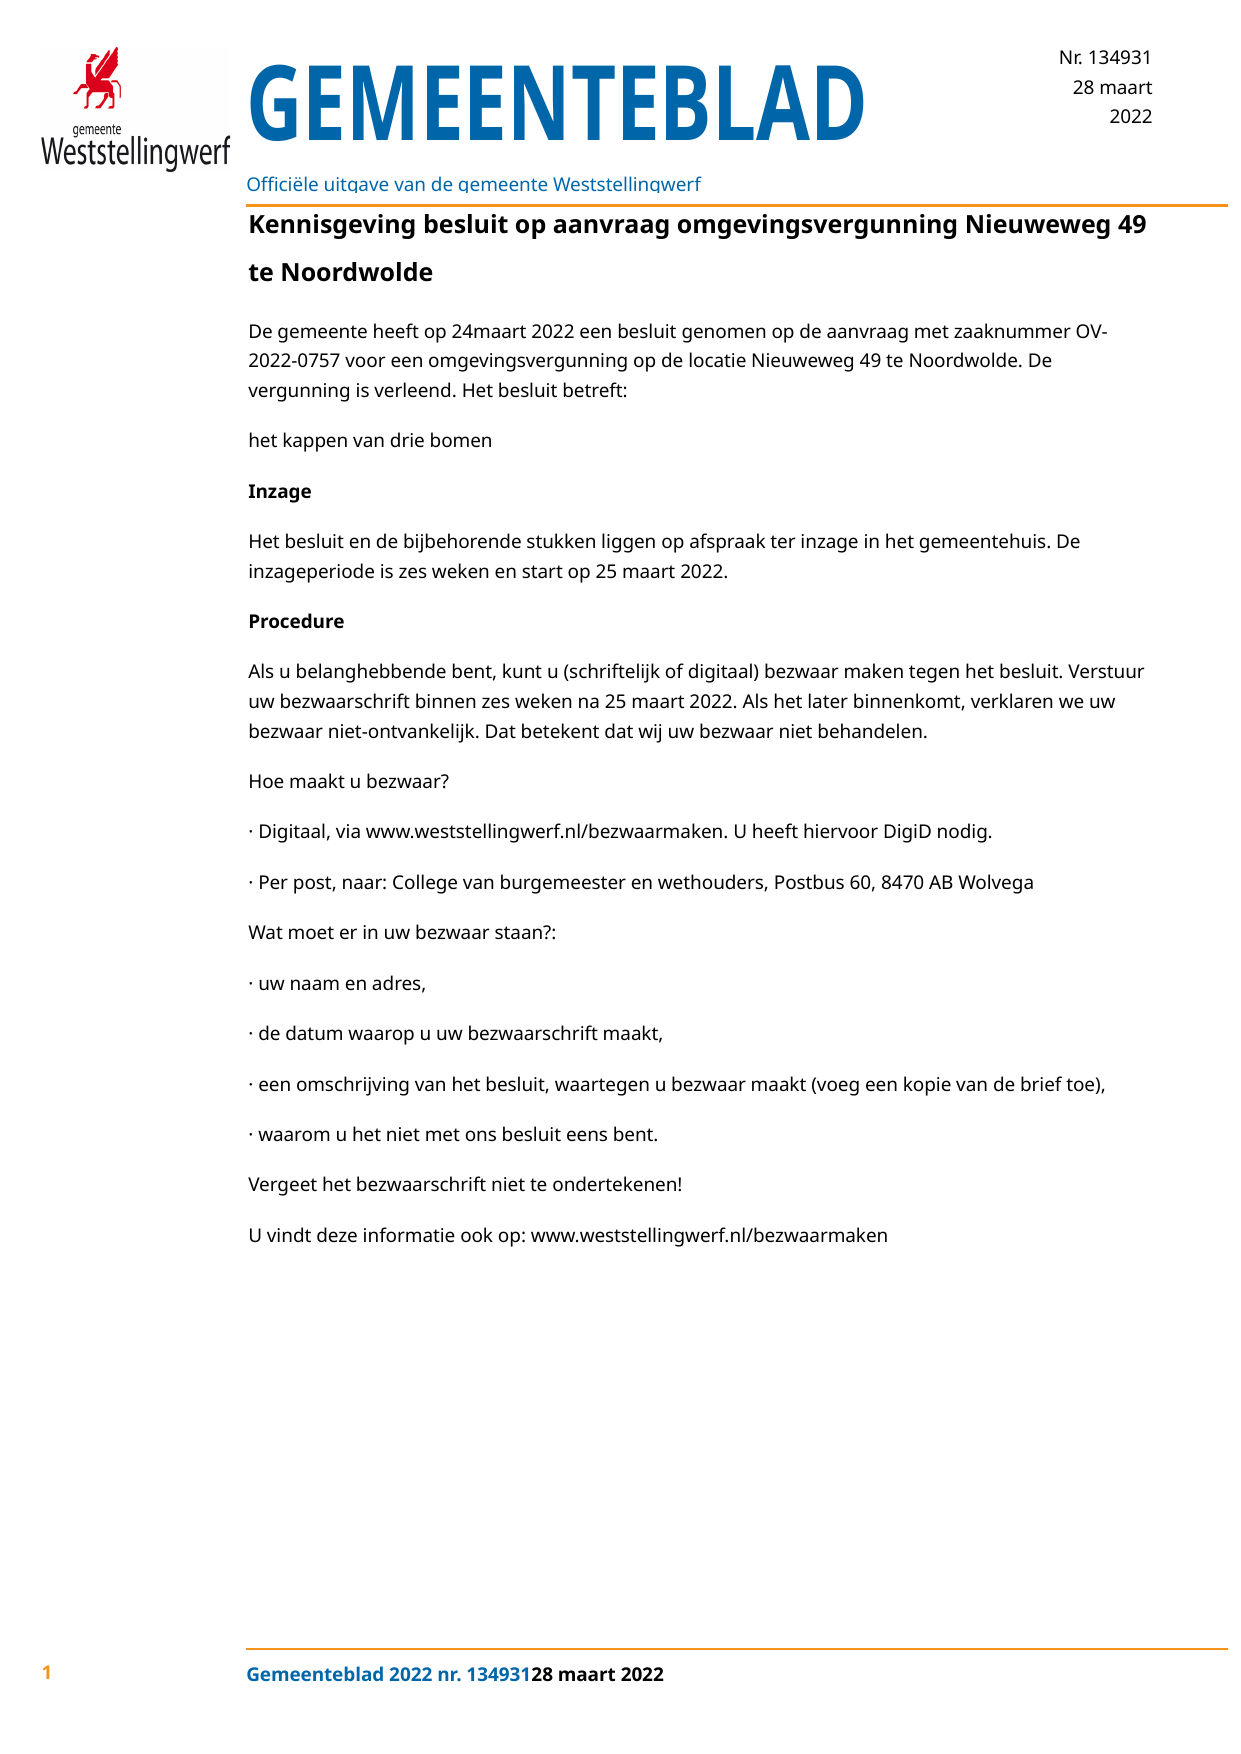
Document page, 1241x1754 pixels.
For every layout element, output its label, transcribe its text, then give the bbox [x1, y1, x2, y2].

text Hoe maakt u bezwaar? [248, 768, 1152, 794]
text U vindt deze informatie ook op: www.weststellingwerf.nl/bezwaarmaken [248, 1222, 1152, 1248]
text · waarom u het niet met ons besluit eens bent. [248, 1121, 1152, 1147]
text Procedure [248, 608, 1152, 634]
text Het besluit en de bijbehorende stukken liggen op afspraak ter inzage in het gemeentehuis. De inzageperiode is zes weken en start op 25 maart 2022. [248, 528, 1152, 584]
text · Per post, naar: College van burgemeester en wethouders, Postbus 60, 8470 AB Wolvega [248, 869, 1152, 895]
text Inzage [248, 478, 1152, 504]
text Kennisgeving besluit op aanvraag omgevingsvergunning Nieuweweg 49 te Noordwolde [248, 207, 1152, 288]
text · de datum waarop u uw bezwaarschrift maakt, [248, 1020, 1152, 1046]
text het kappen van drie bomen [248, 427, 1152, 453]
text · een omschrijving van het besluit, waartegen u bezwaar maakt (voeg een kopie van de brief toe), [248, 1071, 1152, 1097]
picture [41, 47, 231, 172]
text · uw naam en adres, [248, 970, 1152, 996]
text Vergeet het bezwaarschrift niet te ondertekenen! [248, 1172, 1152, 1197]
text De gemeente heeft op 24maart 2022 een besluit genomen op de aanvraag met zaaknummer OV-2022-0757 voor een omgevingsvergunning op de locatie Nieuweweg 49 te Noordwolde. De vergunning is verleend. Het besluit betreft: [248, 318, 1152, 403]
text · Digitaal, via www.weststellingwerf.nl/bezwaarmaken. U heeft hiervoor DigiD nodig. [248, 819, 1152, 844]
text Als u belanghebbende bent, kunt u (schriftelijk of digitaal) bezwaar maken tegen het besluit. Verstuur uw bezwaarschrift binnen zes weken na 25 maart 2022. Als het later binnenkomt, verklaren we uw bezwaar niet-ontvankelijk. Dat betekent dat wij uw bezwaar niet behandelen. [248, 659, 1152, 744]
text Wat moet er in uw bezwaar staan?: [248, 919, 1152, 945]
